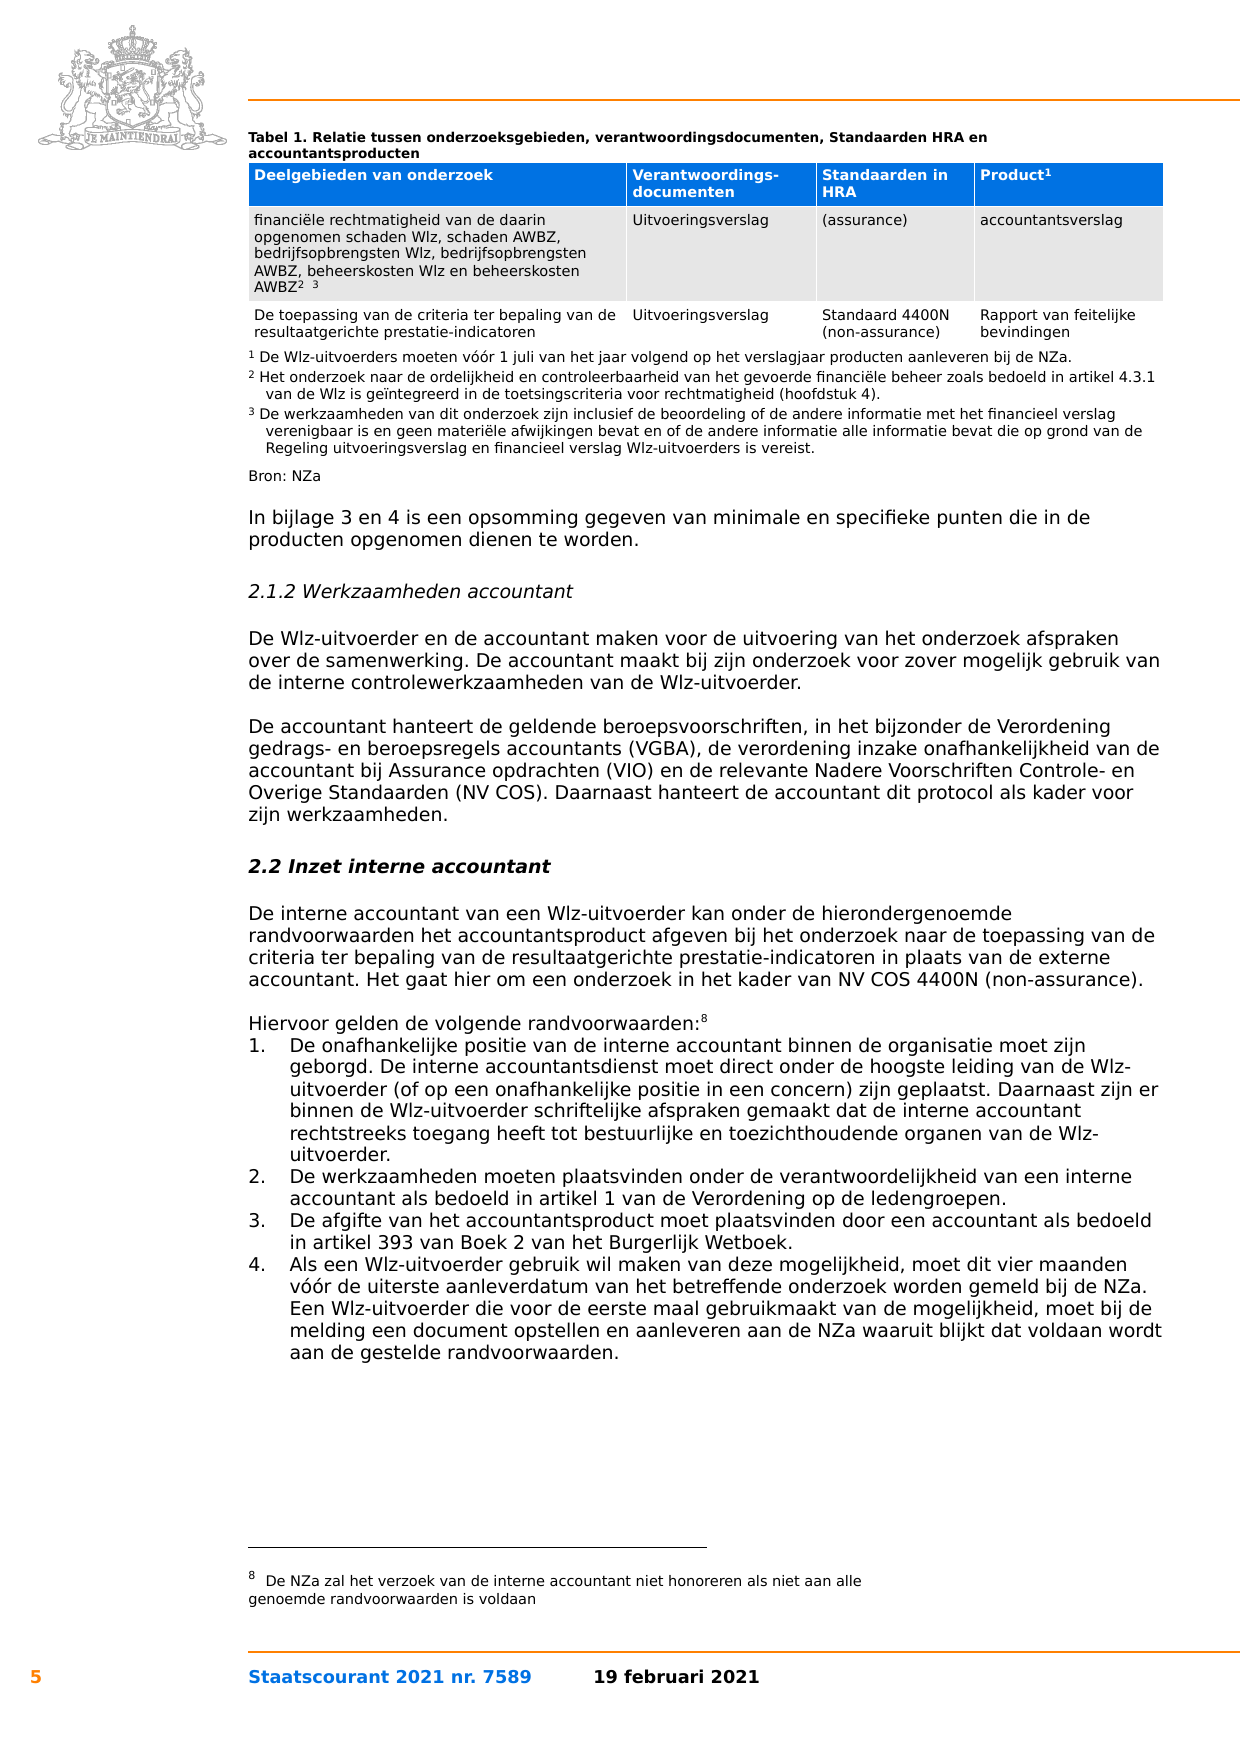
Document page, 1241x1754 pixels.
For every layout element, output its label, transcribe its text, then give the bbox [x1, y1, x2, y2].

table_cell Product1 [975, 163, 1163, 206]
picture [38, 25, 227, 150]
table_cell Verantwoordings-documenten [627, 163, 816, 206]
text De NZa zal het verzoek van de interne accountant niet honoreren als niet aan alle [248, 1569, 1163, 1591]
text 4. Als een Wlz-uitvoerder gebruik wil maken van deze mogelijkheid, moet dit vier maanden vóór de uiterste aanleverdatum van het betreffende onderzoek worden gemeld bij de NZa. Een Wlz-uitvoerder die voor de eerste maal gebruikmaakt van de mogelijkheid, moet bij de melding een document opstellen en aanleveren aan de NZa waaruit blijkt dat voldaan wordt aan de gestelde randvoorwaarden. [248, 1254, 1163, 1364]
table_cell Deelgebieden van onderzoek [249, 163, 626, 206]
table_cell Uitvoeringsverslag [627, 207, 816, 301]
subtitle 2.1.2 Werkzaamheden accountant [248, 581, 1163, 603]
table_cell financiële rechtmatigheid van de daarin opgenomen schaden Wlz, schaden AWBZ, bedrijfsopbrengsten Wlz, bedrijfsopbrengsten AWBZ, beheerskosten Wlz en beheerskosten AWBZ2 3 [249, 207, 626, 301]
text 2. De werkzaamheden moeten plaatsvinden onder de verantwoordelijkheid van een interne accountant als bedoeld in artikel 1 van de Verordening op de ledengroepen. [248, 1166, 1163, 1210]
text In bijlage 3 en 4 is een opsomming gegeven van minimale en specifieke punten die in de producten opgenomen dienen te worden. [248, 507, 1163, 551]
table_cell accountantsverslag [975, 207, 1163, 301]
table_cell 1 De Wlz-uitvoerders moeten vóór 1 juli van het jaar volgend op het verslagjaar producten aanleveren bij de NZa. 2 Het onderzoek naar de ordelijkheid en controleerbaarheid van het gevoerde financiële beheer zoals bedoeld in artikel 4.3.1 van de Wlz is geïntegreerd in de toetsingscriteria voor rechtmatigheid (hoofdstuk 4). 3 De werkzaamheden van dit onderzoek zijn inclusief de beoordeling of de andere informatie met het financieel verslag verenigbaar is en geen materiële afwijkingen bevat en of de andere informatie alle informatie bevat die op grond van de Regeling uitvoeringsverslag en financieel verslag Wlz-uitvoerders is vereist. Bron: NZa [248, 346, 1163, 485]
text De Wlz-uitvoerder en de accountant maken voor de uitvoering van het onderzoek afspraken over de samenwerking. De accountant maakt bij zijn onderzoek voor zover mogelijk gebruik van de interne controlewerkzaamheden van de Wlz-uitvoerder. [248, 628, 1163, 694]
table_header Tabel 1. Relatie tussen onderzoeksgebieden, verantwoordingsdocumenten, Standaarden HRA en accountantsproducten [248, 130, 1163, 161]
text Hiervoor gelden de volgende randvoorwaarden: [248, 1012, 1163, 1034]
text 1. De onafhankelijke positie van de interne accountant binnen de organisatie moet zijn geborgd. De interne accountantsdienst moet direct onder de hoogste leiding van de Wlz-uitvoerder (of op een onafhankelijke positie in een concern) zijn geplaatst. Daarnaast zijn er binnen de Wlz-uitvoerder schriftelijke afspraken gemaakt dat de interne accountant rechtstreeks toegang heeft tot bestuurlijke en toezichthoudende organen van de Wlz-uitvoerder. [248, 1034, 1163, 1166]
text De interne accountant van een Wlz-uitvoerder kan onder de hierondergenoemde randvoorwaarden het accountantsproduct afgeven bij het onderzoek naar de toepassing van de criteria ter bepaling van de resultaatgerichte prestatie-indicatoren in plaats van de externe accountant. Het gaat hier om een onderzoek in het kader van NV COS 4400N (non-assurance). [248, 903, 1163, 991]
text genoemde randvoorwaarden is voldaan [248, 1591, 1163, 1608]
table_cell (assurance) [817, 207, 974, 301]
table_cell Uitvoeringsverslag [627, 302, 816, 345]
text 3. De afgifte van het accountantsproduct moet plaatsvinden door een accountant als bedoeld in artikel 393 van Boek 2 van het Burgerlijk Wetboek. [248, 1210, 1163, 1254]
table_cell Standaard 4400N (non-assurance) [817, 302, 974, 345]
table_cell De toepassing van de criteria ter bepaling van de resultaatgerichte prestatie-indicatoren [249, 302, 626, 345]
text De accountant hanteert de geldende beroepsvoorschriften, in het bijzonder de Verordening gedrags- en beroepsregels accountants (VGBA), de verordening inzake onafhankelijkheid van de accountant bij Assurance opdrachten (VIO) en de relevante Nadere Voorschriften Controle- en Overige Standaarden (NV COS). Daarnaast hanteert de accountant dit protocol als kader voor zijn werkzaamheden. [248, 716, 1163, 826]
subtitle 2.2 Inzet interne accountant [248, 856, 1163, 878]
table_cell Standaarden in HRA [817, 163, 974, 206]
table_cell Rapport van feitelijke bevindingen [975, 302, 1163, 345]
